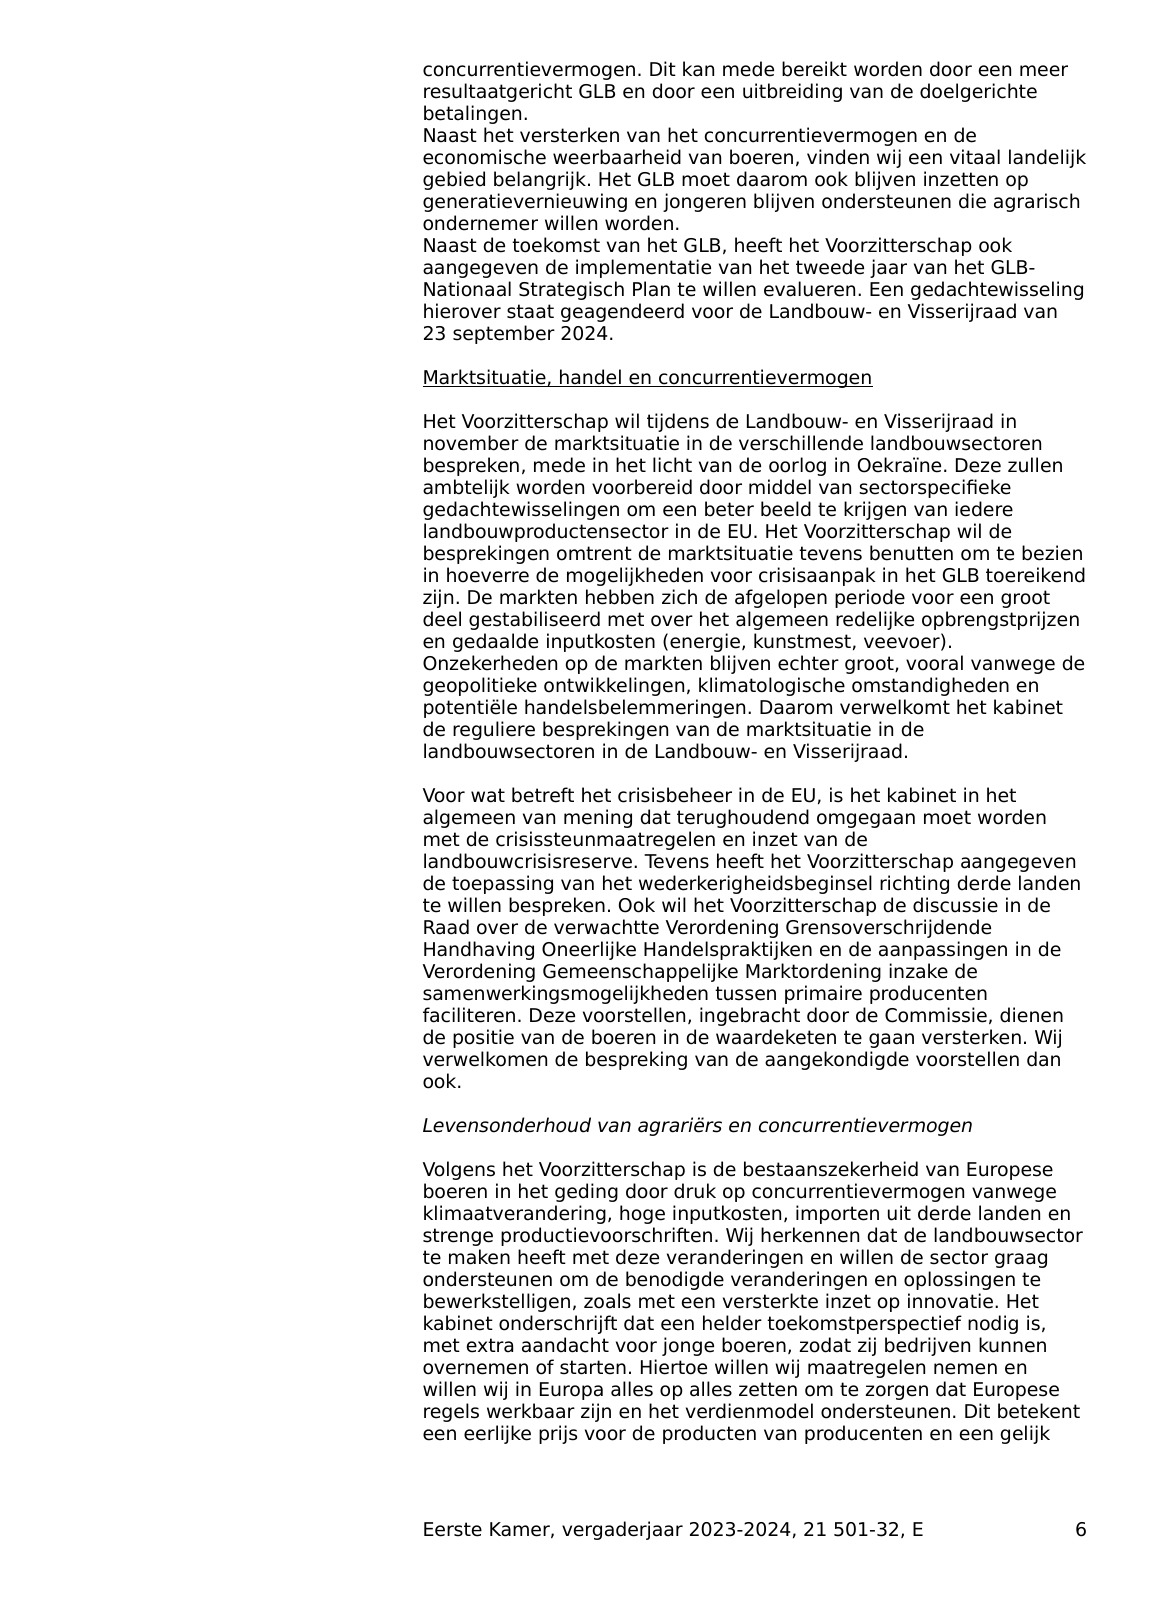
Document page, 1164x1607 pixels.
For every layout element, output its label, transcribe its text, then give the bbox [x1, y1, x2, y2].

text Naast het versterken van het concurrentievermogen en de economische weerbaarheid van boeren, vinden wij een vitaal landelijk gebied belangrijk. Het GLB moet daarom ook blijven inzetten op generatievernieuwing en jongeren blijven ondersteunen die agrarisch ondernemer willen worden. [422, 125, 1087, 235]
text concurrentievermogen. Dit kan mede bereikt worden door een meer resultaatgericht GLB en door een uitbreiding van de doelgerichte betalingen. [422, 59, 1087, 125]
subtitle Levensonderhoud van agrariërs en concurrentievermogen [422, 1115, 1087, 1137]
text Het Voorzitterschap wil tijdens de Landbouw- en Visserijraad in november de marktsituatie in de verschillende landbouwsectoren bespreken, mede in het licht van de oorlog in Oekraïne. Deze zullen ambtelijk worden voorbereid door middel van sectorspecifieke gedachtewisselingen om een beter beeld te krijgen van iedere landbouwproductensector in de EU. Het Voorzitterschap wil de besprekingen omtrent de marktsituatie tevens benutten om te bezien in hoeverre de mogelijkheden voor crisisaanpak in het GLB toereikend zijn. De markten hebben zich de afgelopen periode voor een groot deel gestabiliseerd met over het algemeen redelijke opbrengstprijzen en gedaalde inputkosten (energie, kunstmest, veevoer). Onzekerheden op de markten blijven echter groot, vooral vanwege de geopolitieke ontwikkelingen, klimatologische omstandigheden en potentiële handelsbelemmeringen. Daarom verwelkomt het kabinet de reguliere besprekingen van de marktsituatie in de landbouwsectoren in de Landbouw- en Visserijraad. [422, 411, 1087, 763]
text Volgens het Voorzitterschap is de bestaanszekerheid van Europese boeren in het geding door druk op concurrentievermogen vanwege klimaatverandering, hoge inputkosten, importen uit derde landen en strenge productievoorschriften. Wij herkennen dat de landbouwsector te maken heeft met deze veranderingen en willen de sector graag ondersteunen om de benodigde veranderingen en oplossingen te bewerkstelligen, zoals met een versterkte inzet op innovatie. Het kabinet onderschrijft dat een helder toekomstperspectief nodig is, met extra aandacht voor jonge boeren, zodat zij bedrijven kunnen overnemen of starten. Hiertoe willen wij maatregelen nemen en willen wij in Europa alles op alles zetten om te zorgen dat Europese regels werkbaar zijn en het verdienmodel ondersteunen. Dit betekent een eerlijke prijs voor de producten van producenten en een gelijk [422, 1159, 1087, 1445]
subtitle Marktsituatie, handel en concurrentievermogen [422, 367, 1087, 389]
text Voor wat betreft het crisisbeheer in de EU, is het kabinet in het algemeen van mening dat terughoudend omgegaan moet worden met de crisissteunmaatregelen en inzet van de landbouwcrisisreserve. Tevens heeft het Voorzitterschap aangegeven de toepassing van het wederkerigheidsbeginsel richting derde landen te willen bespreken. Ook wil het Voorzitterschap de discussie in de Raad over de verwachtte Verordening Grensoverschrijdende Handhaving Oneerlijke Handelspraktijken en de aanpassingen in de Verordening Gemeenschappelijke Marktordening inzake de samenwerkingsmogelijkheden tussen primaire producenten faciliteren. Deze voorstellen, ingebracht door de Commissie, dienen de positie van de boeren in de waardeketen te gaan versterken. Wij verwelkomen de bespreking van de aangekondigde voorstellen dan ook. [422, 785, 1087, 1093]
text Naast de toekomst van het GLB, heeft het Voorzitterschap ook aangegeven de implementatie van het tweede jaar van het GLB-Nationaal Strategisch Plan te willen evalueren. Een gedachtewisseling hierover staat geagendeerd voor de Landbouw- en Visserijraad van 23 september 2024. [422, 235, 1087, 345]
